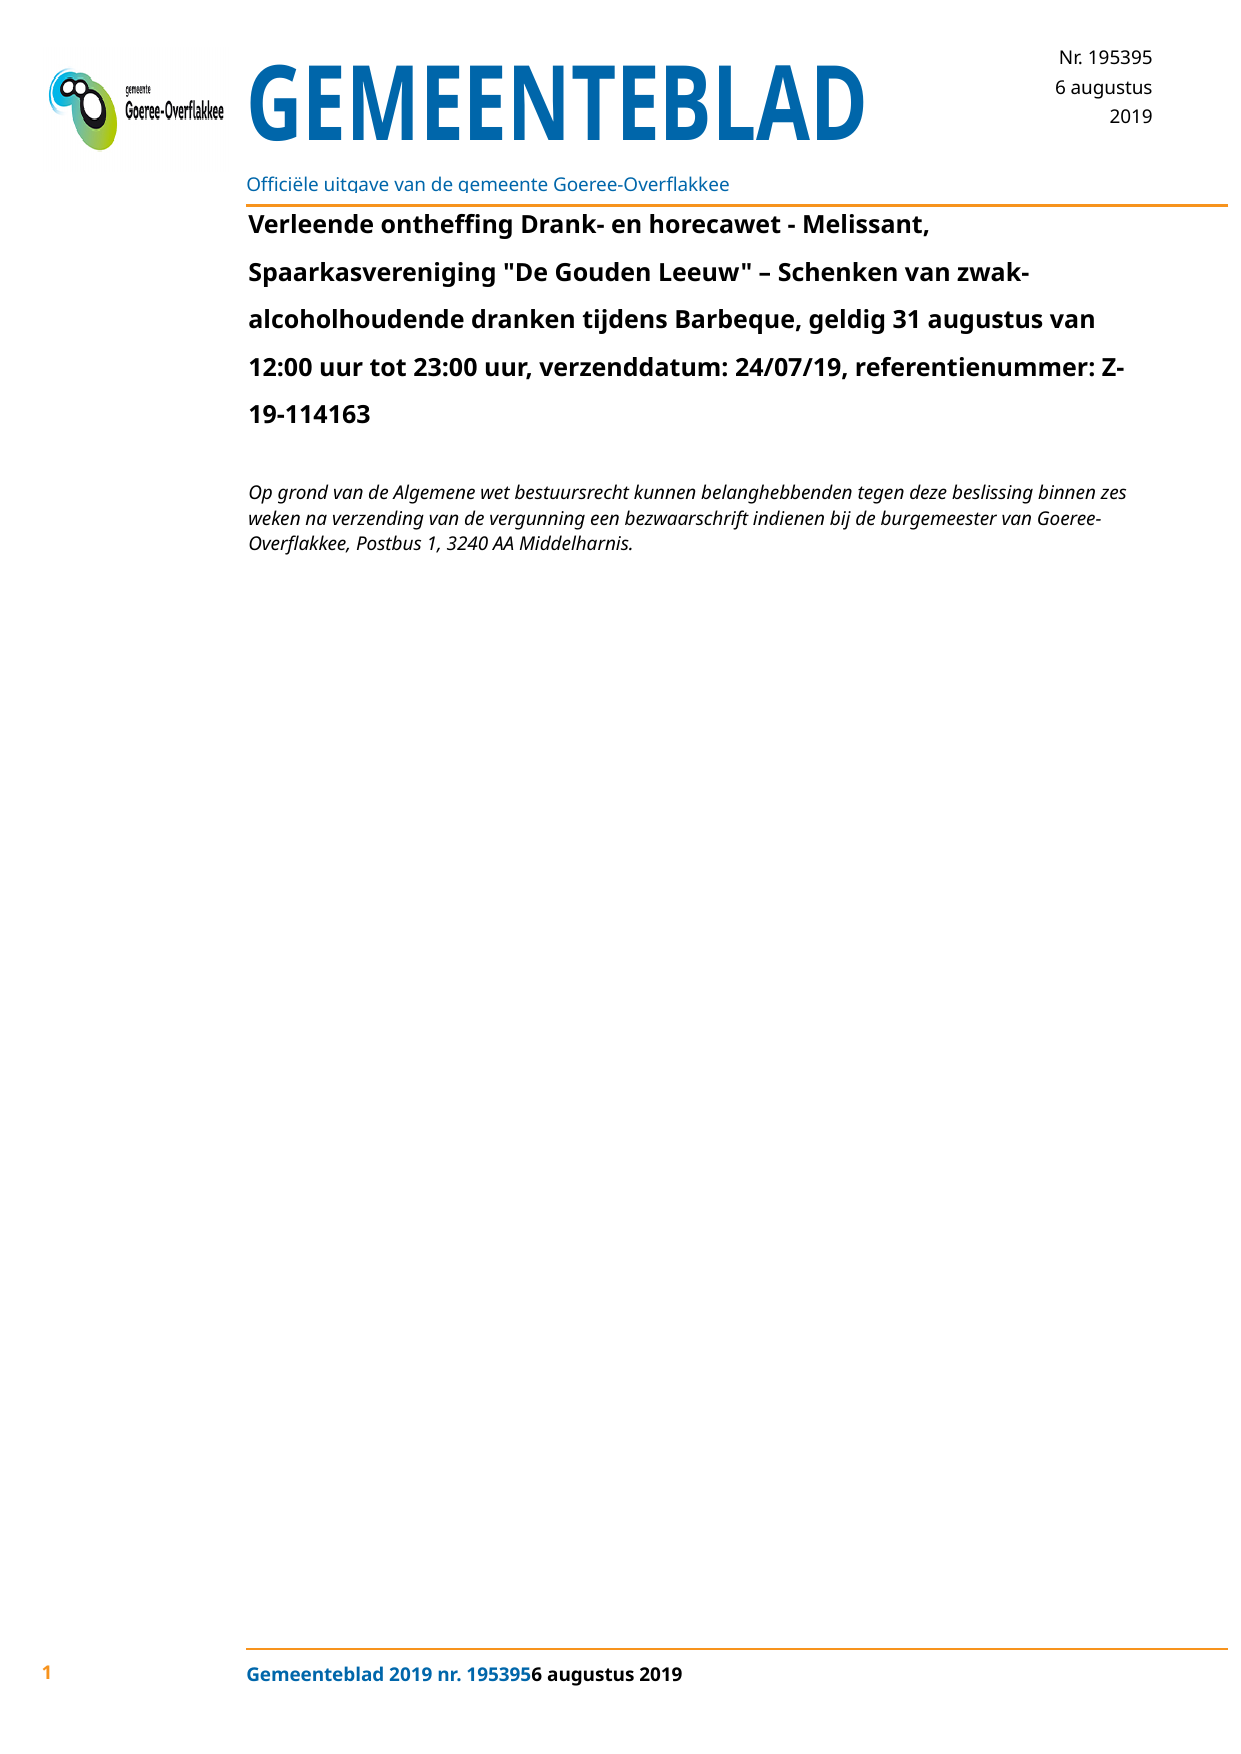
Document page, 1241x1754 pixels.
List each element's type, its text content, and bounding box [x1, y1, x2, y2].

text Verleende ontheffing Drank- en horecawet - Melissant, Spaarkasvereniging "De Gouden Leeuw" – Schenken van zwak- alcoholhoudende dranken tijdens Barbeque, geldig 31 augustus van 12:00 uur tot 23:00 uur, verzenddatum: 24/07/19, referentienummer: Z-19-114163 [248, 207, 1152, 431]
text Op grond van de Algemene wet bestuursrecht kunnen belanghebbenden tegen deze beslissing binnen zes weken na verzending van de vergunning een bezwaarschrift indienen bij de burgemeester van Goeree-Overflakkee, Postbus 1, 3240 AA Middelharnis. [248, 479, 1152, 556]
picture [41, 47, 231, 172]
